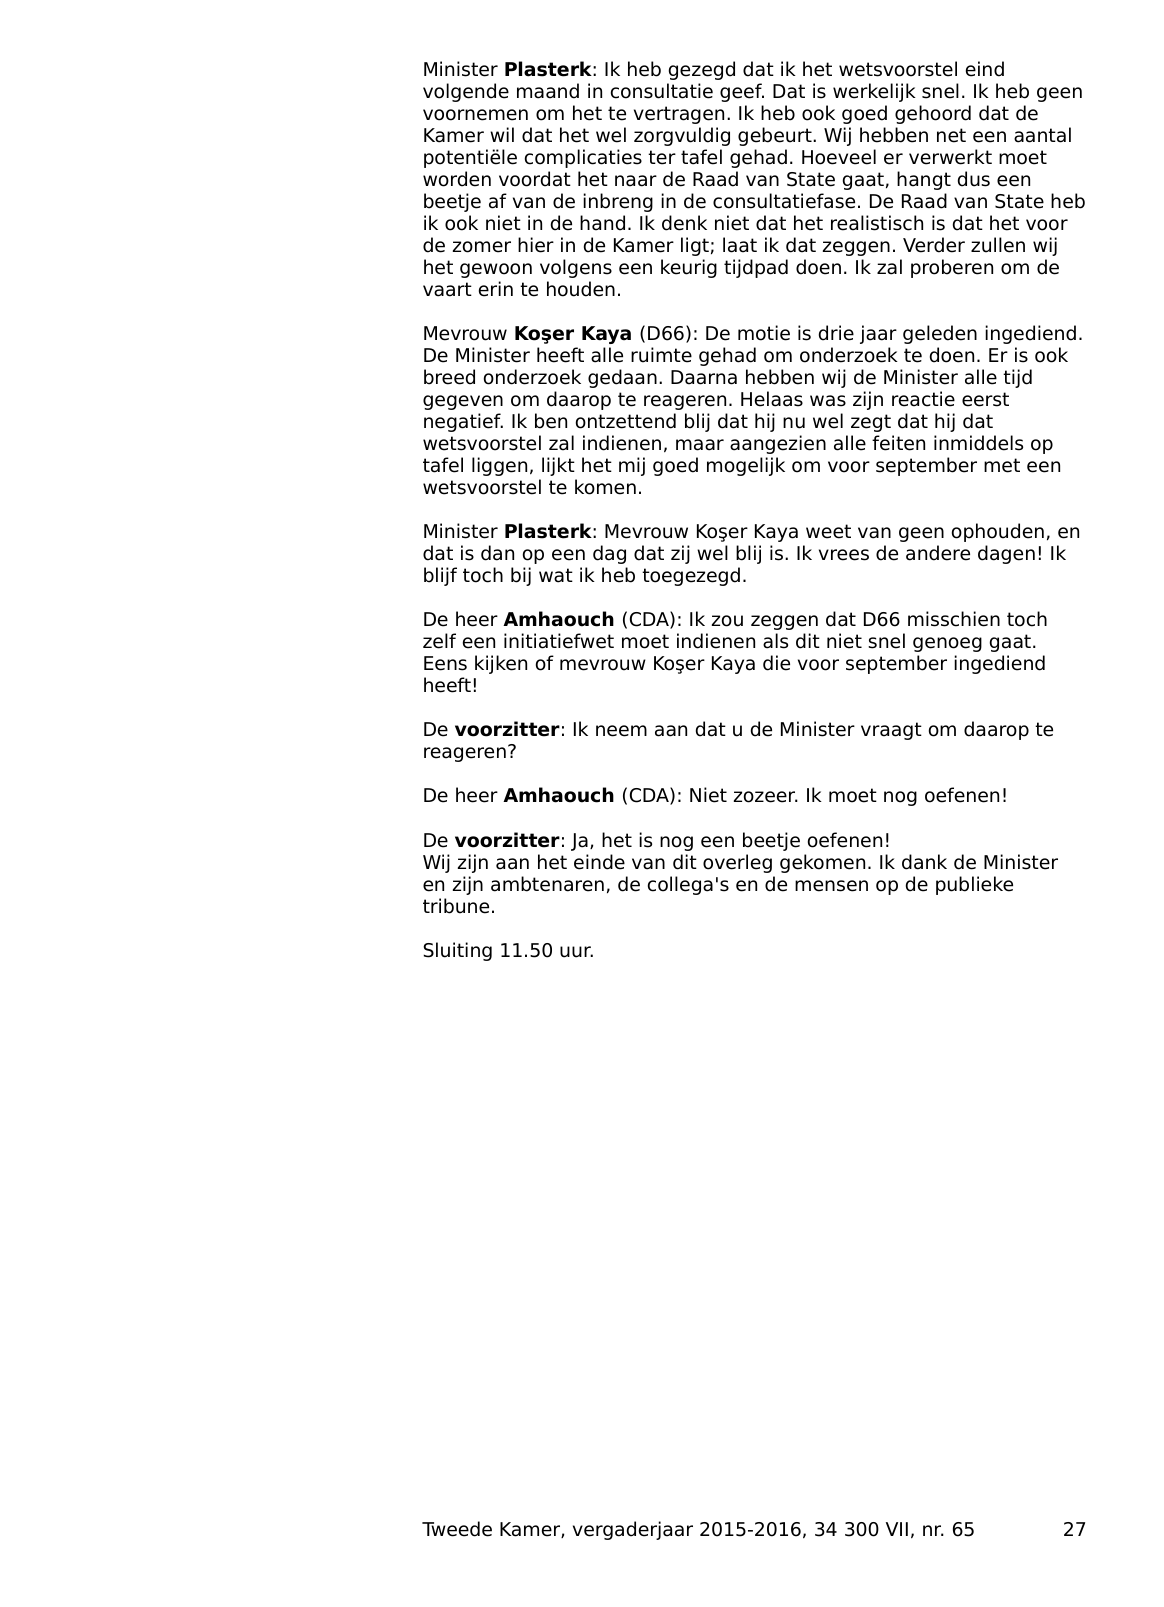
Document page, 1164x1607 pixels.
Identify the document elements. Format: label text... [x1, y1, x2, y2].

text Wij zijn aan het einde van dit overleg gekomen. Ik dank de Minister en zijn ambtenaren, de collega's en de mensen op de publieke tribune. [422, 852, 1087, 917]
text Minister Plasterk: Ik heb gezegd dat ik het wetsvoorstel eind volgende maand in consultatie geef. Dat is werkelijk snel. Ik heb geen voornemen om het te vertragen. Ik heb ook goed gehoord dat de Kamer wil dat het wel zorgvuldig gebeurt. Wij hebben net een aantal potentiële complicaties ter tafel gehad. Hoeveel er verwerkt moet worden voordat het naar de Raad van State gaat, hangt dus een beetje af van de inbreng in de consultatiefase. De Raad van State heb ik ook niet in de hand. Ik denk niet dat het realistisch is dat het voor de zomer hier in de Kamer ligt; laat ik dat zeggen. Verder zullen wij het gewoon volgens een keurig tijdpad doen. Ik zal proberen om de vaart erin te houden. [422, 59, 1087, 301]
text De heer Amhaouch (CDA): Niet zozeer. Ik moet nog oefenen! [422, 785, 1087, 807]
text Minister Plasterk: Mevrouw Koşer Kaya weet van geen ophouden, en dat is dan op een dag dat zij wel blij is. Ik vrees de andere dagen! Ik blijf toch bij wat ik heb toegezegd. [422, 521, 1087, 587]
text De voorzitter: Ja, het is nog een beetje oefenen! [422, 829, 1087, 852]
text De heer Amhaouch (CDA): Ik zou zeggen dat D66 misschien toch zelf een initiatiefwet moet indienen als dit niet snel genoeg gaat. Eens kijken of mevrouw Koşer Kaya die voor september ingediend heeft! [422, 609, 1087, 697]
text De voorzitter: Ik neem aan dat u de Minister vraagt om daarop te reageren? [422, 719, 1087, 763]
text Sluiting 11.50 uur. [422, 940, 1087, 962]
text Mevrouw Koşer Kaya (D66): De motie is drie jaar geleden ingediend. De Minister heeft alle ruimte gehad om onderzoek te doen. Er is ook breed onderzoek gedaan. Daarna hebben wij de Minister alle tijd gegeven om daarop te reageren. Helaas was zijn reactie eerst negatief. Ik ben ontzettend blij dat hij nu wel zegt dat hij dat wetsvoorstel zal indienen, maar aangezien alle feiten inmiddels op tafel liggen, lijkt het mij goed mogelijk om voor september met een wetsvoorstel te komen. [422, 323, 1087, 499]
